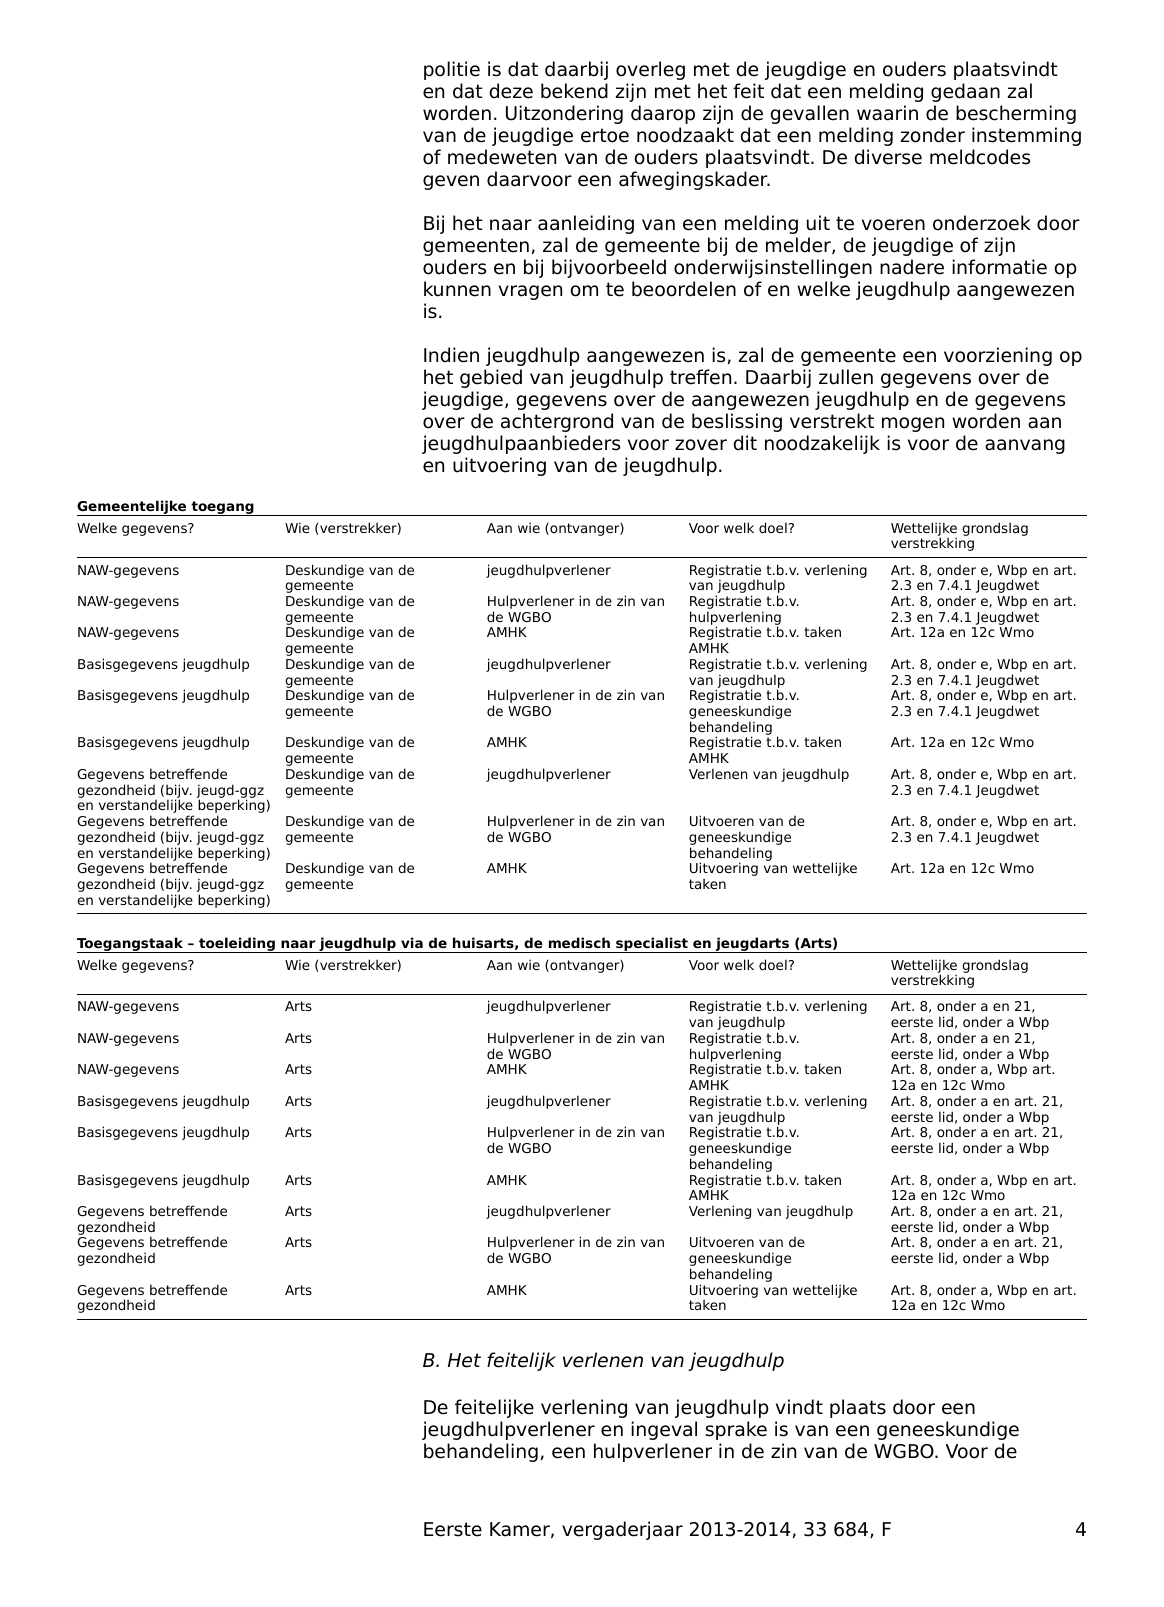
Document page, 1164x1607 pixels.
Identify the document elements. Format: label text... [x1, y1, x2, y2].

table_cell Gegevens betreffende gezondheid [77, 1283, 279, 1318]
table_cell NAW-gegevens [77, 995, 279, 1031]
table_cell Arts [279, 1235, 481, 1282]
text Bij het naar aanleiding van een melding uit te voeren onderzoek door gemeenten, zal de gemeente bij de melder, de jeugdige of zijn ouders en bij bijvoorbeeld onderwijsinstellingen nadere informatie op kunnen vragen om te beoordelen of en welke jeugdhulp aangewezen is. [422, 213, 1087, 323]
table_cell Art. 8, onder a en 21, eerste lid, onder a Wbp [885, 1031, 1087, 1062]
table_header Toegangstaak – toeleiding naar jeugdhulp via de huisarts, de medisch specialist en jeugdarts (Arts) [77, 936, 1087, 952]
table_cell Arts [279, 1283, 481, 1318]
table_cell Hulpverlener in de zin van de WGBO [481, 594, 683, 625]
table_cell Hulpverlener in de zin van de WGBO [481, 814, 683, 861]
table_cell Welke gegevens? [77, 953, 279, 993]
table_cell Registratie t.b.v. verlening van jeugdhulp [683, 995, 885, 1031]
table_cell Art. 8, onder a en art. 21, eerste lid, onder a Wbp [885, 1204, 1087, 1235]
table_cell Gegevens betreffende gezondheid [77, 1235, 279, 1282]
table_cell Gegevens betreffende gezondheid (bijv. jeugd-ggz en verstandelijke beperking) [77, 861, 279, 913]
table_cell Registratie t.b.v. taken AMHK [683, 735, 885, 767]
table_cell Arts [279, 1031, 481, 1062]
table_cell Gegevens betreffende gezondheid [77, 1204, 279, 1235]
table_cell jeugdhulpverlener [481, 767, 683, 814]
table_cell Art. 8, onder e, Wbp en art. 2.3 en 7.4.1 Jeugdwet [885, 767, 1087, 814]
table_cell Art. 8, onder e, Wbp en art. 2.3 en 7.4.1 Jeugdwet [885, 558, 1087, 594]
table_cell Deskundige van de gemeente [279, 814, 481, 861]
table_cell Voor welk doel? [683, 516, 885, 557]
table_cell Wie (verstrekker) [279, 516, 481, 557]
table_cell Hulpverlener in de zin van de WGBO [481, 1235, 683, 1282]
table_cell Deskundige van de gemeente [279, 657, 481, 688]
table_cell Art. 8, onder a en art. 21, eerste lid, onder a Wbp [885, 1125, 1087, 1172]
table_cell Registratie t.b.v. taken AMHK [683, 625, 885, 657]
table_cell Gegevens betreffende gezondheid (bijv. jeugd-ggz en verstandelijke beperking) [77, 814, 279, 861]
table_cell Hulpverlener in de zin van de WGBO [481, 688, 683, 735]
table_cell Art. 8, onder a en 21, eerste lid, onder a Wbp [885, 995, 1087, 1031]
table_cell Uitvoeren van de geneeskundige behandeling [683, 1235, 885, 1282]
table_cell Arts [279, 995, 481, 1031]
table_cell Basisgegevens jeugdhulp [77, 1125, 279, 1172]
table_cell Registratie t.b.v. hulpverlening [683, 1031, 885, 1062]
table_cell Wie (verstrekker) [279, 953, 481, 993]
table_cell Arts [279, 1204, 481, 1235]
table_cell Deskundige van de gemeente [279, 735, 481, 767]
table_cell Art. 8, onder e, Wbp en art. 2.3 en 7.4.1 Jeugdwet [885, 594, 1087, 625]
table_cell Art. 12a en 12c Wmo [885, 861, 1087, 913]
table_cell Registratie t.b.v. taken AMHK [683, 1062, 885, 1094]
table_cell Deskundige van de gemeente [279, 767, 481, 814]
table_cell jeugdhulpverlener [481, 558, 683, 594]
table_cell Hulpverlener in de zin van de WGBO [481, 1031, 683, 1062]
table_cell AMHK [481, 1172, 683, 1204]
table_cell jeugdhulpverlener [481, 1094, 683, 1125]
table_cell Arts [279, 1062, 481, 1094]
table_cell Deskundige van de gemeente [279, 861, 481, 913]
table_cell Deskundige van de gemeente [279, 625, 481, 657]
table_cell Deskundige van de gemeente [279, 594, 481, 625]
table_cell jeugdhulpverlener [481, 1204, 683, 1235]
subtitle B. Het feitelijk verlenen van jeugdhulp [422, 1349, 1087, 1372]
table_cell jeugdhulpverlener [481, 657, 683, 688]
table_cell Verlenen van jeugdhulp [683, 767, 885, 814]
table_cell Uitvoering van wettelijke taken [683, 861, 885, 913]
table_cell Hulpverlener in de zin van de WGBO [481, 1125, 683, 1172]
table_cell Voor welk doel? [683, 953, 885, 993]
table_cell Wettelijke grondslag verstrekking [885, 516, 1087, 557]
table_cell Art. 8, onder e, Wbp en art. 2.3 en 7.4.1 Jeugdwet [885, 688, 1087, 735]
table_cell Registratie t.b.v. verlening van jeugdhulp [683, 657, 885, 688]
table_cell Registratie t.b.v. geneeskundige behandeling [683, 1125, 885, 1172]
table_cell Art. 8, onder a en art. 21, eerste lid, onder a Wbp [885, 1235, 1087, 1282]
table_cell Arts [279, 1172, 481, 1204]
table_cell NAW-gegevens [77, 1031, 279, 1062]
table_cell Art. 8, onder a en art. 21, eerste lid, onder a Wbp [885, 1094, 1087, 1125]
table_cell jeugdhulpverlener [481, 995, 683, 1031]
table_cell Uitvoeren van de geneeskundige behandeling [683, 814, 885, 861]
table_cell Registratie t.b.v. geneeskundige behandeling [683, 688, 885, 735]
table_cell NAW-gegevens [77, 558, 279, 594]
table_cell Aan wie (ontvanger) [481, 953, 683, 993]
table_cell Registratie t.b.v. hulpverlening [683, 594, 885, 625]
table_cell Art. 8, onder a, Wbp en art. 12a en 12c Wmo [885, 1172, 1087, 1204]
table_cell Welke gegevens? [77, 516, 279, 557]
table_cell Uitvoering van wettelijke taken [683, 1283, 885, 1318]
table_cell Art. 12a en 12c Wmo [885, 735, 1087, 767]
table_cell NAW-gegevens [77, 594, 279, 625]
table_cell AMHK [481, 861, 683, 913]
table_cell Art. 12a en 12c Wmo [885, 625, 1087, 657]
table_cell Basisgegevens jeugdhulp [77, 657, 279, 688]
text Indien jeugdhulp aangewezen is, zal de gemeente een voorziening op het gebied van jeugdhulp treffen. Daarbij zullen gegevens over de jeugdige, gegevens over de aangewezen jeugdhulp en de gegevens over de achtergrond van de beslissing verstrekt mogen worden aan jeugdhulpaanbieders voor zover dit noodzakelijk is voor de aanvang en uitvoering van de jeugdhulp. [422, 345, 1087, 477]
table_cell Registratie t.b.v. verlening van jeugdhulp [683, 1094, 885, 1125]
table_cell AMHK [481, 1062, 683, 1094]
table_cell Arts [279, 1094, 481, 1125]
table_cell AMHK [481, 1283, 683, 1318]
table_header Gemeentelijke toegang [77, 499, 1087, 515]
table_cell Aan wie (ontvanger) [481, 516, 683, 557]
table_cell Basisgegevens jeugdhulp [77, 1094, 279, 1125]
table_cell Art. 8, onder a, Wbp art. 12a en 12c Wmo [885, 1062, 1087, 1094]
text De feitelijke verlening van jeugdhulp vindt plaats door een jeugdhulpverlener en ingeval sprake is van een geneeskundige behandeling, een hulpverlener in de zin van de WGBO. Voor de [422, 1397, 1087, 1462]
table_cell NAW-gegevens [77, 625, 279, 657]
table_cell Arts [279, 1125, 481, 1172]
table_cell Deskundige van de gemeente [279, 558, 481, 594]
table_cell Wettelijke grondslag verstrekking [885, 953, 1087, 993]
table_cell Art. 8, onder e, Wbp en art. 2.3 en 7.4.1 Jeugdwet [885, 657, 1087, 688]
table_cell Art. 8, onder e, Wbp en art. 2.3 en 7.4.1 Jeugdwet [885, 814, 1087, 861]
table_cell Verlening van jeugdhulp [683, 1204, 885, 1235]
table_cell NAW-gegevens [77, 1062, 279, 1094]
table_cell Deskundige van de gemeente [279, 688, 481, 735]
text politie is dat daarbij overleg met de jeugdige en ouders plaatsvindt en dat deze bekend zijn met het feit dat een melding gedaan zal worden. Uitzondering daarop zijn de gevallen waarin de bescherming van de jeugdige ertoe noodzaakt dat een melding zonder instemming of medeweten van de ouders plaatsvindt. De diverse meldcodes geven daarvoor een afwegingskader. [422, 59, 1087, 191]
table_cell AMHK [481, 735, 683, 767]
table_cell Registratie t.b.v. verlening van jeugdhulp [683, 558, 885, 594]
table_cell Basisgegevens jeugdhulp [77, 735, 279, 767]
table_cell Basisgegevens jeugdhulp [77, 1172, 279, 1204]
table_cell Art. 8, onder a, Wbp en art. 12a en 12c Wmo [885, 1283, 1087, 1318]
table_cell Gegevens betreffende gezondheid (bijv. jeugd-ggz en verstandelijke beperking) [77, 767, 279, 814]
table_cell Basisgegevens jeugdhulp [77, 688, 279, 735]
table_cell AMHK [481, 625, 683, 657]
table_cell Registratie t.b.v. taken AMHK [683, 1172, 885, 1204]
